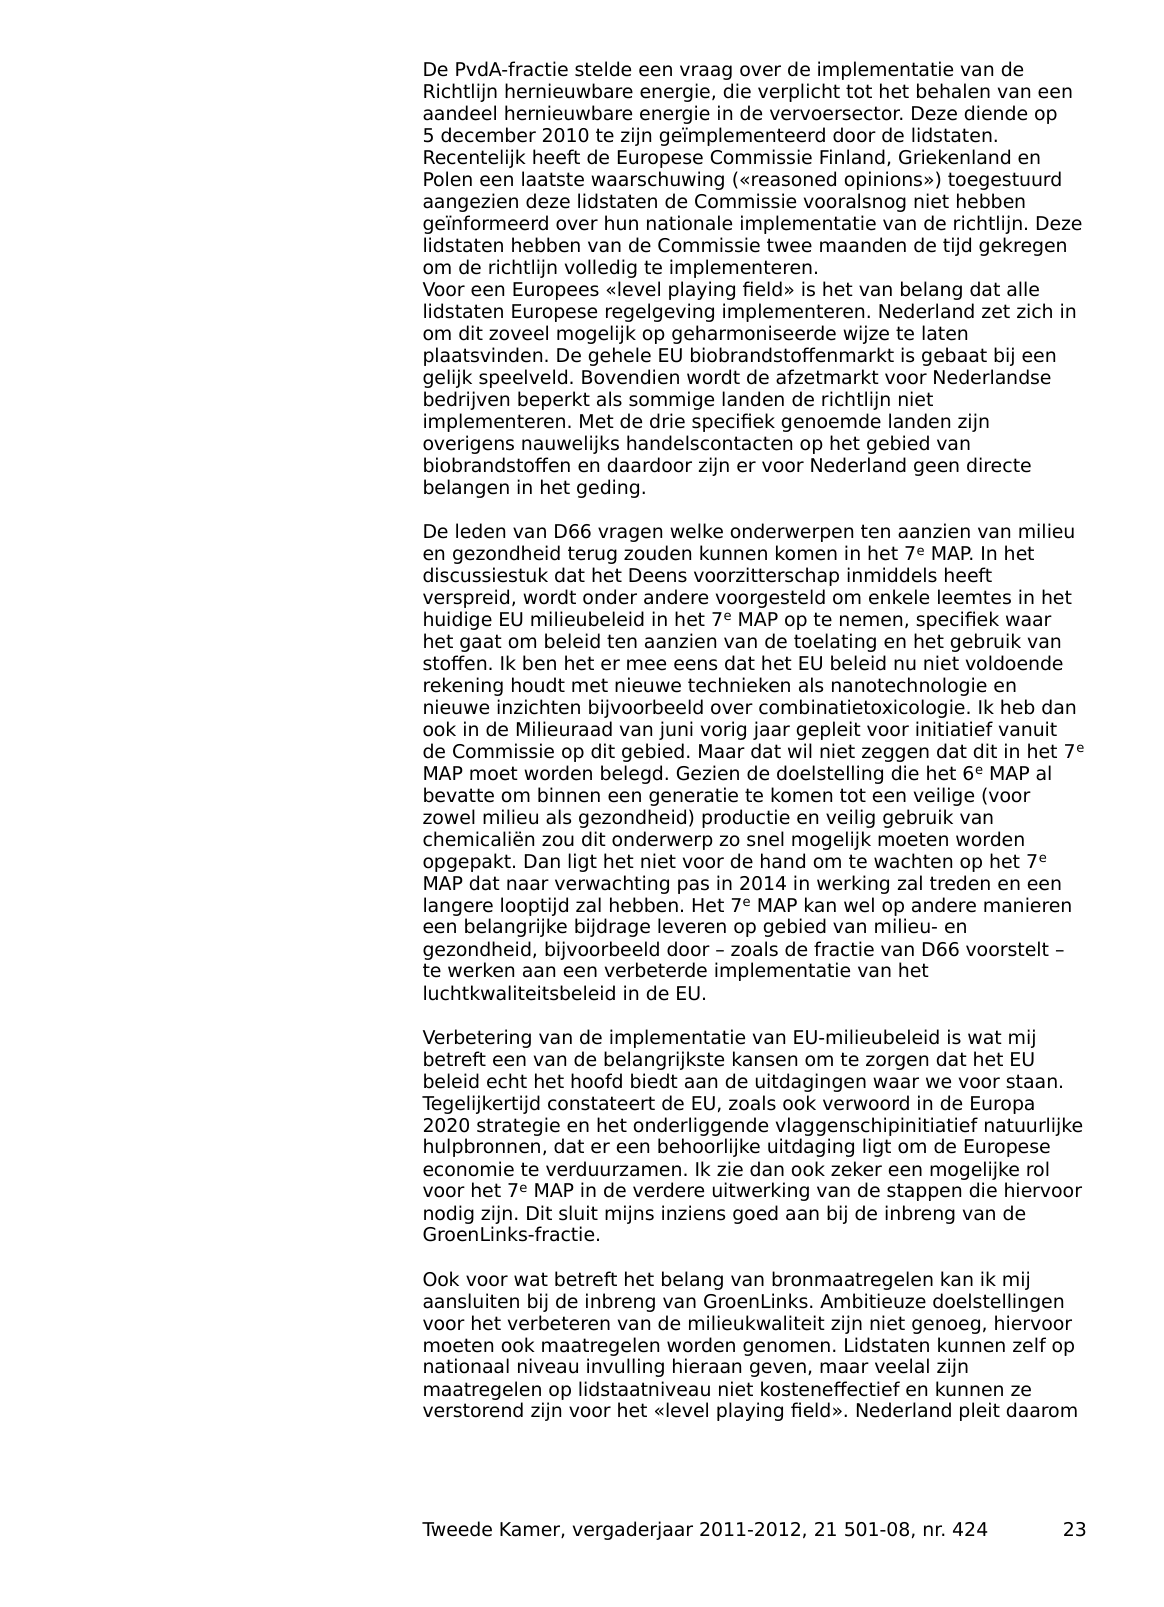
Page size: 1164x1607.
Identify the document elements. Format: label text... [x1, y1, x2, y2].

text De leden van D66 vragen welke onderwerpen ten aanzien van milieu en gezondheid terug zouden kunnen komen in het 7e MAP. In het discussiestuk dat het Deens voorzitterschap inmiddels heeft verspreid, wordt onder andere voorgesteld om enkele leemtes in het huidige EU milieubeleid in het 7e MAP op te nemen, specifiek waar het gaat om beleid ten aanzien van de toelating en het gebruik van stoffen. Ik ben het er mee eens dat het EU beleid nu niet voldoende rekening houdt met nieuwe technieken als nanotechnologie en nieuwe inzichten bijvoorbeeld over combinatietoxicologie. Ik heb dan ook in de Milieuraad van juni vorig jaar gepleit voor initiatief vanuit de Commissie op dit gebied. Maar dat wil niet zeggen dat dit in het 7e MAP moet worden belegd. Gezien de doelstelling die het 6e MAP al bevatte om binnen een generatie te komen tot een veilige (voor zowel milieu als gezondheid) productie en veilig gebruik van chemicaliën zou dit onderwerp zo snel mogelijk moeten worden opgepakt. Dan ligt het niet voor de hand om te wachten op het 7e MAP dat naar verwachting pas in 2014 in werking zal treden en een langere looptijd zal hebben. Het 7e MAP kan wel op andere manieren een belangrijke bijdrage leveren op gebied van milieu- en gezondheid, bijvoorbeeld door – zoals de fractie van D66 voorstelt – te werken aan een verbeterde implementatie van het luchtkwaliteitsbeleid in de EU. [422, 521, 1087, 1004]
text Ook voor wat betreft het belang van bronmaatregelen kan ik mij aansluiten bij de inbreng van GroenLinks. Ambitieuze doelstellingen voor het verbeteren van de milieukwaliteit zijn niet genoeg, hiervoor moeten ook maatregelen worden genomen. Lidstaten kunnen zelf op nationaal niveau invulling hieraan geven, maar veelal zijn maatregelen op lidstaatniveau niet kosteneffectief en kunnen ze verstorend zijn voor het «level playing field». Nederland pleit daarom [422, 1268, 1087, 1422]
text Verbetering van de implementatie van EU-milieubeleid is wat mij betreft een van de belangrijkste kansen om te zorgen dat het EU beleid echt het hoofd biedt aan de uitdagingen waar we voor staan. Tegelijkertijd constateert de EU, zoals ook verwoord in de Europa 2020 strategie en het onderliggende vlaggenschipinitiatief natuurlijke hulpbronnen, dat er een behoorlijke uitdaging ligt om de Europese economie te verduurzamen. Ik zie dan ook zeker een mogelijke rol voor het 7e MAP in de verdere uitwerking van de stappen die hiervoor nodig zijn. Dit sluit mijns inziens goed aan bij de inbreng van de GroenLinks-fractie. [422, 1027, 1087, 1246]
text Voor een Europees «level playing field» is het van belang dat alle lidstaten Europese regelgeving implementeren. Nederland zet zich in om dit zoveel mogelijk op geharmoniseerde wijze te laten plaatsvinden. De gehele EU biobrandstoffenmarkt is gebaat bij een gelijk speelveld. Bovendien wordt de afzetmarkt voor Nederlandse bedrijven beperkt als sommige landen de richtlijn niet implementeren. Met de drie specifiek genoemde landen zijn overigens nauwelijks handelscontacten op het gebied van biobrandstoffen en daardoor zijn er voor Nederland geen directe belangen in het geding. [422, 279, 1087, 499]
text De PvdA-fractie stelde een vraag over de implementatie van de Richtlijn hernieuwbare energie, die verplicht tot het behalen van een aandeel hernieuwbare energie in de vervoersector. Deze diende op 5 december 2010 te zijn geïmplementeerd door de lidstaten. Recentelijk heeft de Europese Commissie Finland, Griekenland en Polen een laatste waarschuwing («reasoned opinions») toegestuurd aangezien deze lidstaten de Commissie vooralsnog niet hebben geïnformeerd over hun nationale implementatie van de richtlijn. Deze lidstaten hebben van de Commissie twee maanden de tijd gekregen om de richtlijn volledig te implementeren. [422, 59, 1087, 279]
